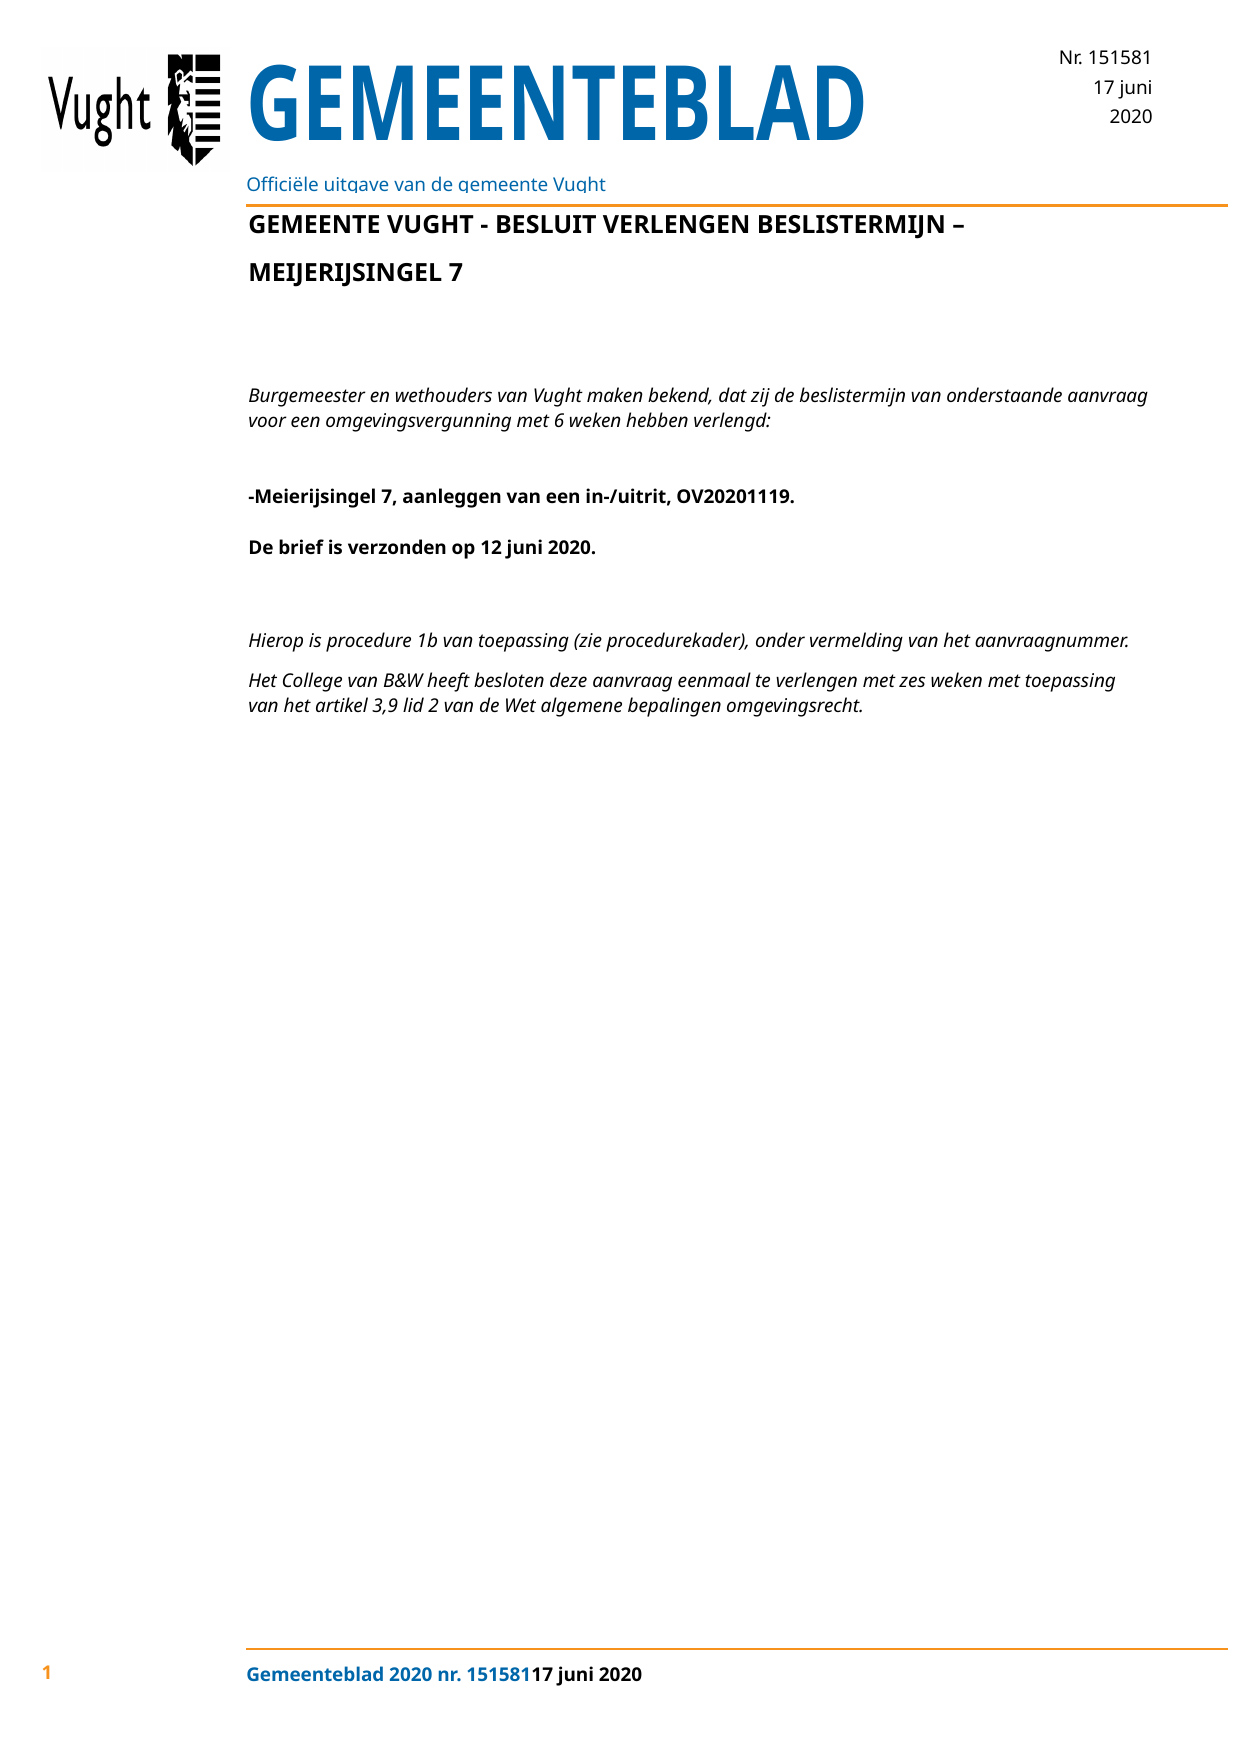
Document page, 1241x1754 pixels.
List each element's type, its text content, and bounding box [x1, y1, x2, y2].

text Burgemeester en wethouders van Vught maken bekend, dat zij de beslistermijn van onderstaande aanvraag voor een omgevingsvergunning met 6 weken hebben verlengd: [248, 382, 1152, 433]
picture [41, 47, 231, 172]
text Hierop is procedure 1b van toepassing (zie procedurekader), onder vermelding van het aanvraagnummer. [248, 628, 1152, 653]
text -Meierijsingel 7, aanleggen van een in-/uitrit, OV20201119. [248, 484, 1152, 509]
text Het College van B&W heeft besloten deze aanvraag eenmaal te verlengen met zes weken met toepassing van het artikel 3,9 lid 2 van de Wet algemene bepalingen omgevingsrecht. [248, 667, 1152, 718]
text GEMEENTE VUGHT - BESLUIT VERLENGEN BESLISTERMIJN – MEIJERIJSINGEL 7 [248, 207, 1152, 288]
text De brief is verzonden op 12 juni 2020. [248, 534, 1152, 560]
